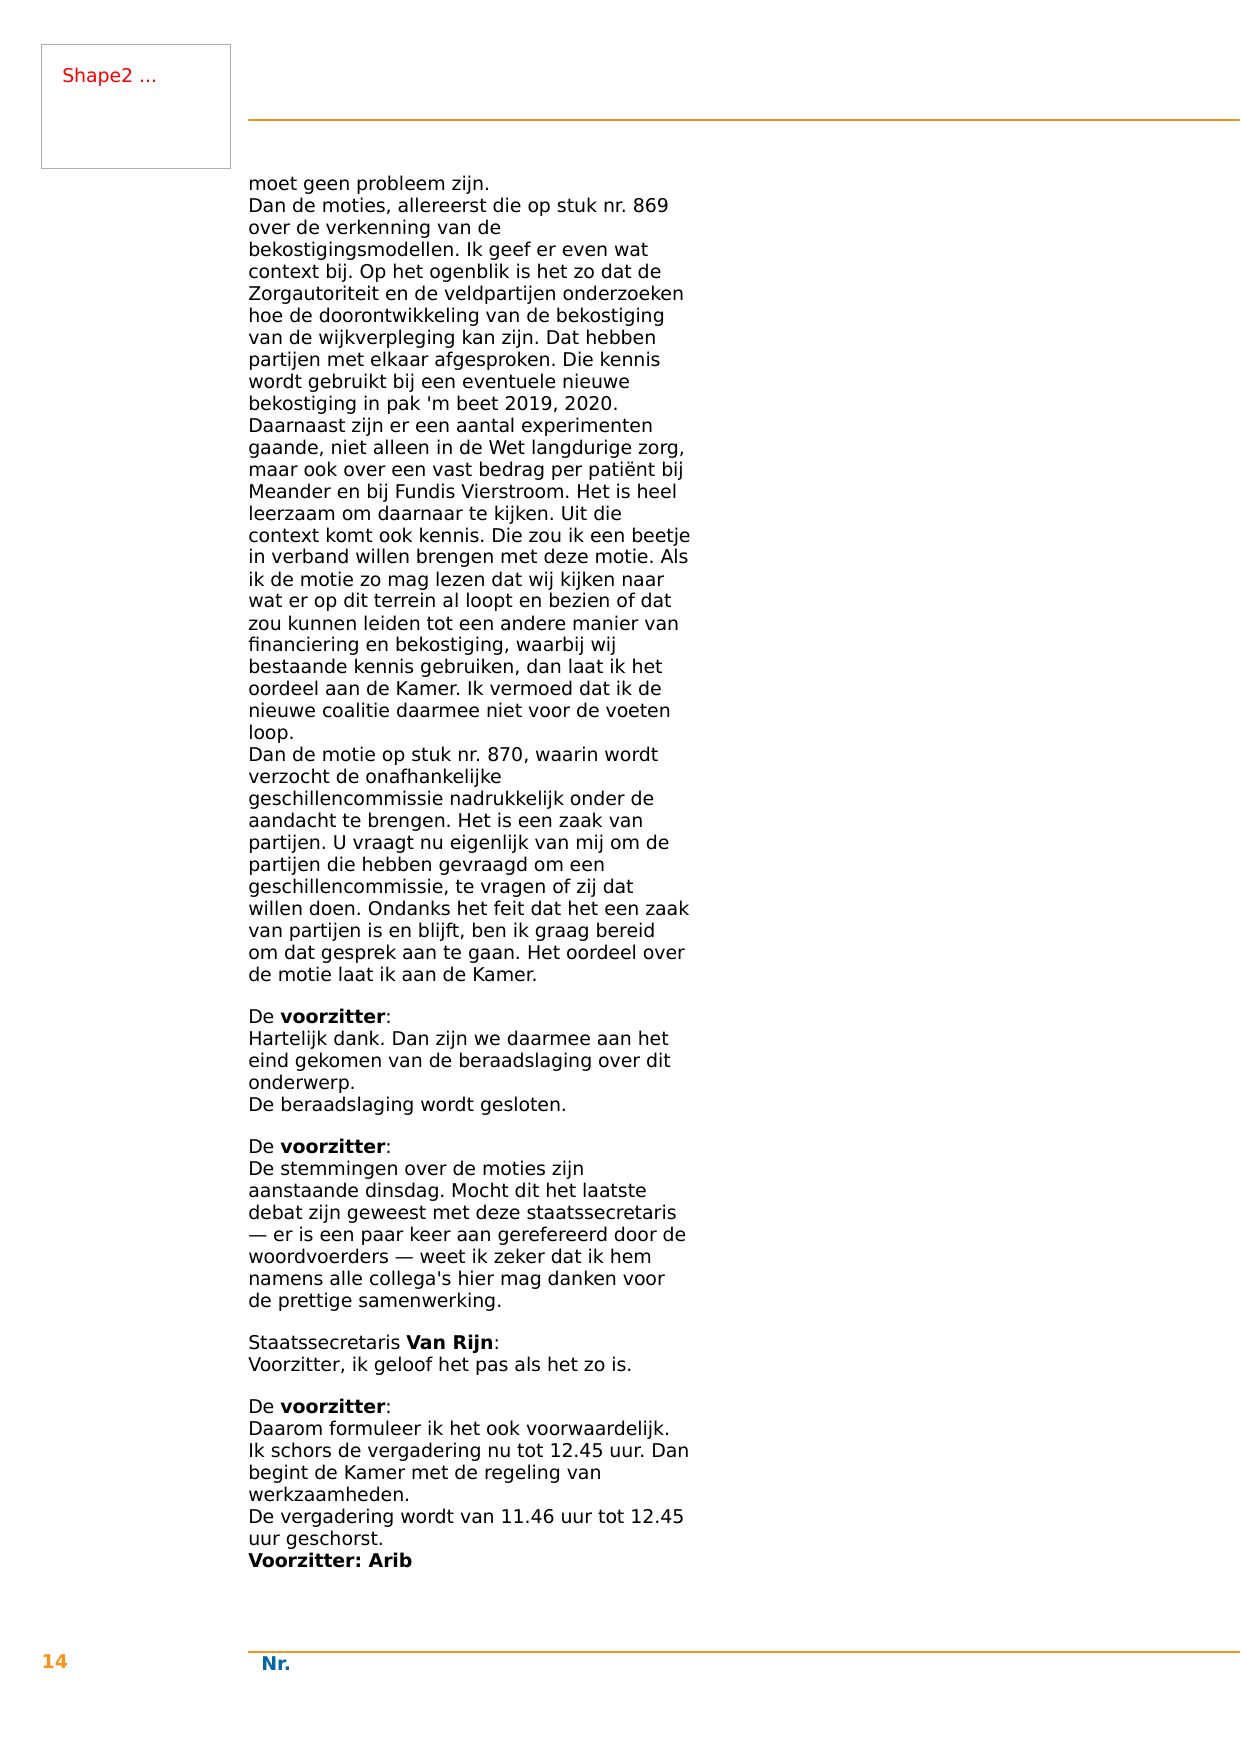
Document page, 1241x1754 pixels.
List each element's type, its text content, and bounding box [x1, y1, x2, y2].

text De voorzitter: [248, 1006, 691, 1028]
text Dan de moties, allereerst die op stuk nr. 869 over de verkenning van de bekostigingsmodellen. Ik geef er even wat context bij. Op het ogenblik is het zo dat de Zorgautoriteit en de veldpartijen onderzoeken hoe de doorontwikkeling van de bekostiging van de wijkverpleging kan zijn. Dat hebben partijen met elkaar afgesproken. Die kennis wordt gebruikt bij een eventuele nieuwe bekostiging in pak 'm beet 2019, 2020. [248, 195, 691, 414]
text De vergadering wordt van 11.46 uur tot 12.45 uur geschorst. [248, 1506, 691, 1549]
text Dan de motie op stuk nr. 870, waarin wordt verzocht de onafhankelijke geschillencommissie nadrukkelijk onder de aandacht te brengen. Het is een zaak van partijen. U vraagt nu eigenlijk van mij om de partijen die hebben gevraagd om een geschillencommissie, te vragen of zij dat willen doen. Ondanks het feit dat het een zaak van partijen is en blijft, ben ik graag bereid om dat gesprek aan te gaan. Het oordeel over de motie laat ik aan de Kamer. [248, 744, 691, 986]
text moet geen probleem zijn. [248, 173, 691, 195]
text De voorzitter: [248, 1396, 691, 1418]
text Daarnaast zijn er een aantal experimenten gaande, niet alleen in de Wet langdurige zorg, maar ook over een vast bedrag per patiënt bij Meander en bij Fundis Vierstroom. Het is heel leerzaam om daarnaar te kijken. Uit die context komt ook kennis. Die zou ik een beetje in verband willen brengen met deze motie. Als ik de motie zo mag lezen dat wij kijken naar wat er op dit terrein al loopt en bezien of dat zou kunnen leiden tot een andere manier van financiering en bekostiging, waarbij wij bestaande kennis gebruiken, dan laat ik het oordeel aan de Kamer. Ik vermoed dat ik de nieuwe coalitie daarmee niet voor de voeten loop. [248, 414, 691, 744]
text Voorzitter, ik geloof het pas als het zo is. [248, 1354, 691, 1376]
text Voorzitter: Arib [248, 1549, 691, 1572]
text De voorzitter: [248, 1136, 691, 1158]
text De stemmingen over de moties zijn aanstaande dinsdag. Mocht dit het laatste debat zijn geweest met deze staatssecretaris — er is een paar keer aan gerefereerd door de woordvoerders — weet ik zeker dat ik hem namens alle collega's hier mag danken voor de prettige samenwerking. [248, 1158, 691, 1312]
text Staatssecretaris Van Rijn: [248, 1332, 691, 1354]
text De beraadslaging wordt gesloten. [248, 1094, 691, 1116]
text Hartelijk dank. Dan zijn we daarmee aan het eind gekomen van de beraadslaging over dit onderwerp. [248, 1028, 691, 1094]
text Daarom formuleer ik het ook voorwaardelijk. Ik schors de vergadering nu tot 12.45 uur. Dan begint de Kamer met de regeling van werkzaamheden. [248, 1418, 691, 1506]
